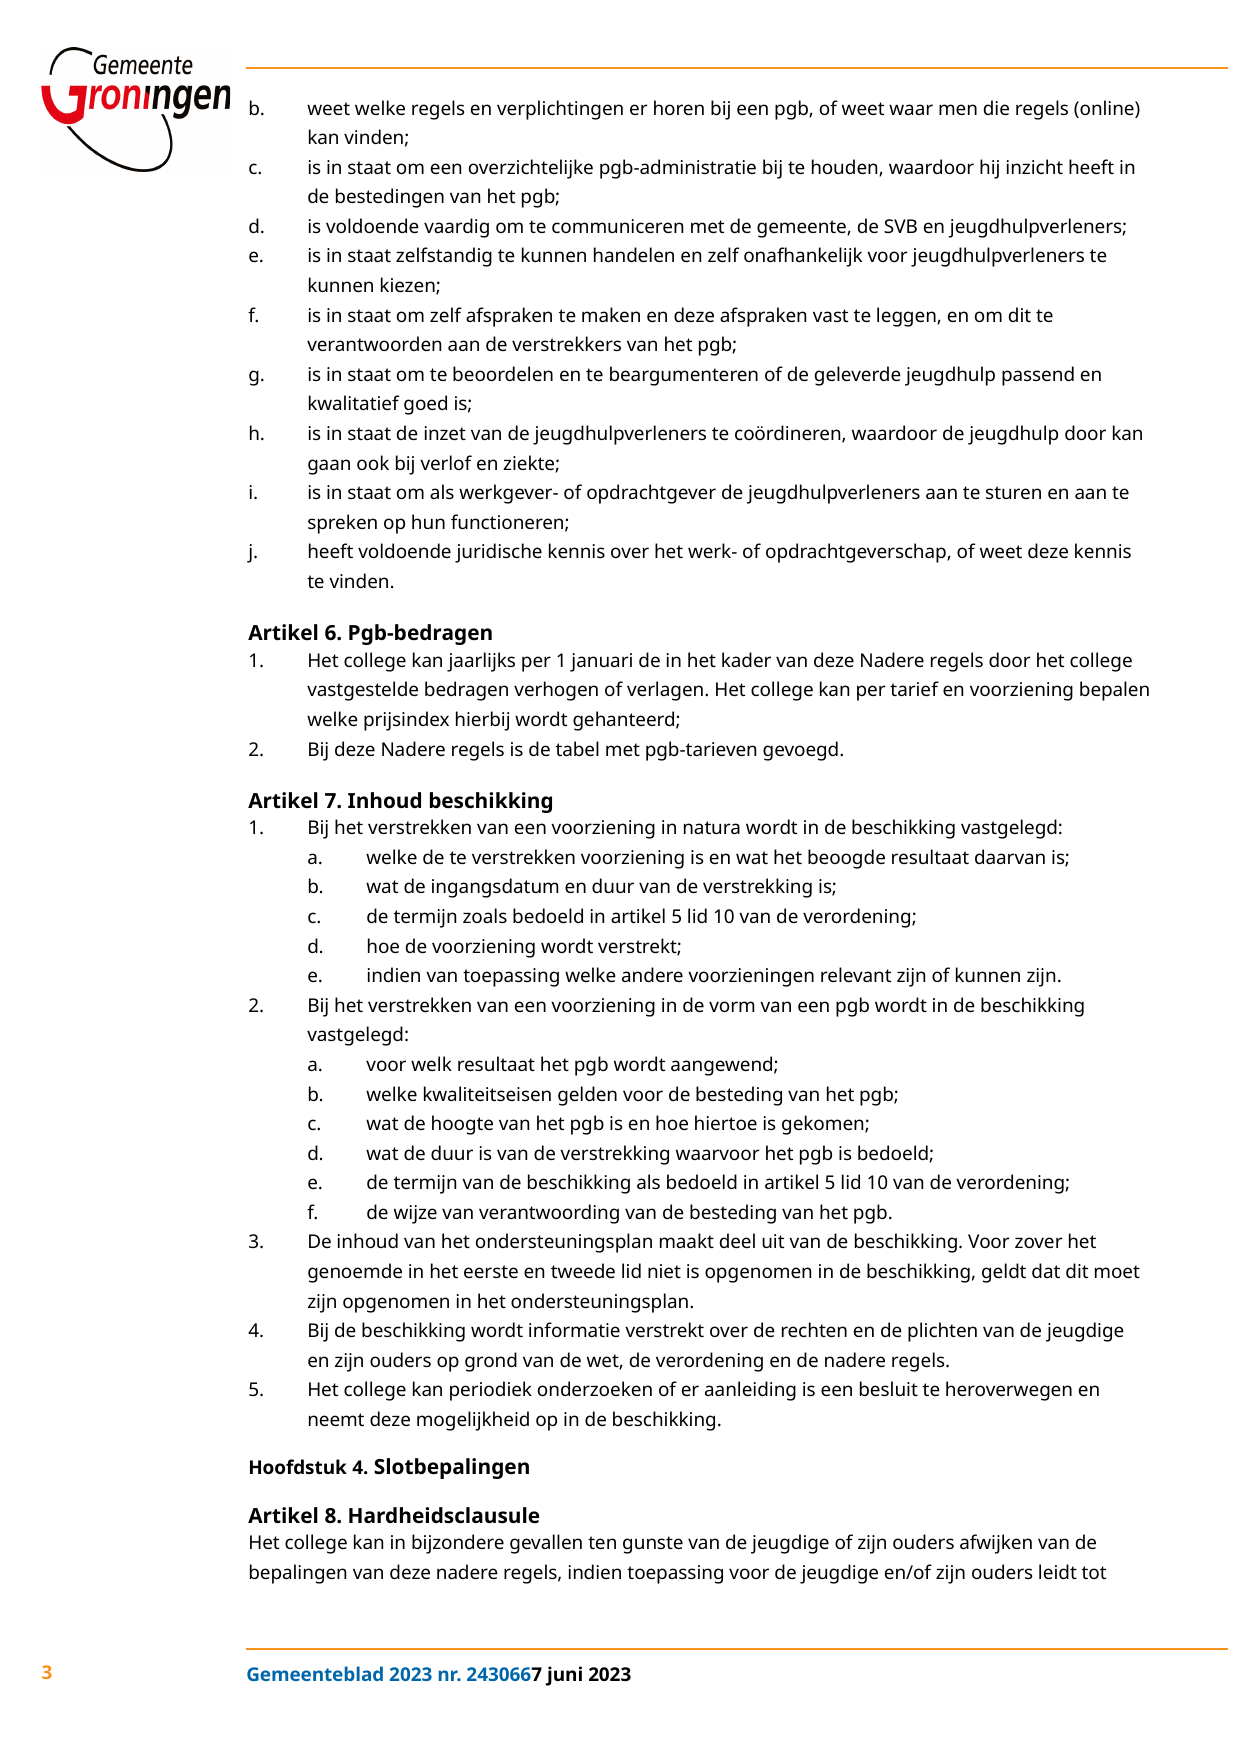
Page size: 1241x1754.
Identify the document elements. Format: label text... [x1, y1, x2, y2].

list indien van toepassing welke andere voorzieningen relevant zijn of kunnen zijn. [307, 962, 1152, 988]
list wat de hoogte van het pgb is en hoe hiertoe is gekomen; [307, 1110, 1152, 1136]
list is voldoende vaardig om te communiceren met de gemeente, de SVB en jeugdhulpverleners; [248, 213, 1152, 239]
list is in staat om zelf afspraken te maken en deze afspraken vast te leggen, en om dit te verantwoorden aan de verstrekkers van het pgb; [248, 302, 1152, 357]
list heeft voldoende juridische kennis over het werk- of opdrachtgeverschap, of weet deze kennis te vinden. [248, 538, 1152, 594]
text Artikel 7. Inhoud beschikking [248, 786, 1152, 814]
text Hoofdstuk 4. Slotbepalingen [248, 1452, 1152, 1480]
list de termijn van de beschikking als bedoeld in artikel 5 lid 10 van de verordening; [307, 1169, 1152, 1195]
list Het college kan periodiek onderzoeken of er aanleiding is een besluit te heroverwegen en neemt deze mogelijkheid op in de beschikking. [248, 1377, 1152, 1432]
list is in staat om een overzichtelijke pgb-administratie bij te houden, waardoor hij inzicht heeft in de bestedingen van het pgb; [248, 154, 1152, 209]
list wat de ingangsdatum en duur van de verstrekking is; [307, 874, 1152, 899]
list wat de duur is van de verstrekking waarvoor het pgb is bedoeld; [307, 1140, 1152, 1166]
list hoe de voorziening wordt verstrekt; [307, 933, 1152, 959]
list de wijze van verantwoording van de besteding van het pgb. [307, 1199, 1152, 1225]
picture [41, 47, 231, 172]
list Bij de beschikking wordt informatie verstrekt over de rechten en de plichten van de jeugdige en zijn ouders op grond van de wet, de verordening en de nadere regels. [248, 1317, 1152, 1373]
list is in staat om te beoordelen en te beargumenteren of de geleverde jeugdhulp passend en kwalitatief goed is; [248, 361, 1152, 416]
list is in staat zelfstandig te kunnen handelen en zelf onafhankelijk voor jeugdhulpverleners te kunnen kiezen; [248, 243, 1152, 298]
list Bij het verstrekken van een voorziening in natura wordt in de beschikking vastgelegd: [248, 814, 1152, 840]
list de termijn zoals bedoeld in artikel 5 lid 10 van de verordening; [307, 903, 1152, 929]
list Bij deze Nadere regels is de tabel met pgb-tarieven gevoegd. [248, 736, 1152, 761]
list is in staat om als werkgever- of opdrachtgever de jeugdhulpverleners aan te sturen en aan te spreken op hun functioneren; [248, 479, 1152, 535]
list De inhoud van het ondersteuningsplan maakt deel uit van de beschikking. Voor zover het genoemde in het eerste en tweede lid niet is opgenomen in de beschikking, geldt dat dit moet zijn opgenomen in het ondersteuningsplan. [248, 1229, 1152, 1314]
list is in staat de inzet van de jeugdhulpverleners te coördineren, waardoor de jeugdhulp door kan gaan ook bij verlof en ziekte; [248, 420, 1152, 476]
list welke de te verstrekken voorziening is en wat het beoogde resultaat daarvan is; [307, 844, 1152, 870]
text Artikel 8. Hardheidsclausule [248, 1501, 1152, 1529]
list Het college kan jaarlijks per 1 januari de in het kader van deze Nadere regels door het college vastgestelde bedragen verhogen of verlagen. Het college kan per tarief en voorziening bepalen welke prijsindex hierbij wordt gehanteerd; [248, 647, 1152, 732]
list voor welk resultaat het pgb wordt aangewend; [307, 1051, 1152, 1077]
text Artikel 6. Pgb-bedragen [248, 618, 1152, 647]
list welke kwaliteitseisen gelden voor de besteding van het pgb; [307, 1081, 1152, 1107]
text Het college kan in bijzondere gevallen ten gunste van de jeugdige of zijn ouders afwijken van de bepalingen van deze nadere regels, indien toepassing voor de jeugdige en/of zijn ouders leidt tot [248, 1529, 1152, 1585]
list Bij het verstrekken van een voorziening in de vorm van een pgb wordt in de beschikking vastgelegd: [248, 992, 1152, 1047]
list weet welke regels en verplichtingen er horen bij een pgb, of weet waar men die regels (online) kan vinden; [248, 95, 1152, 150]
